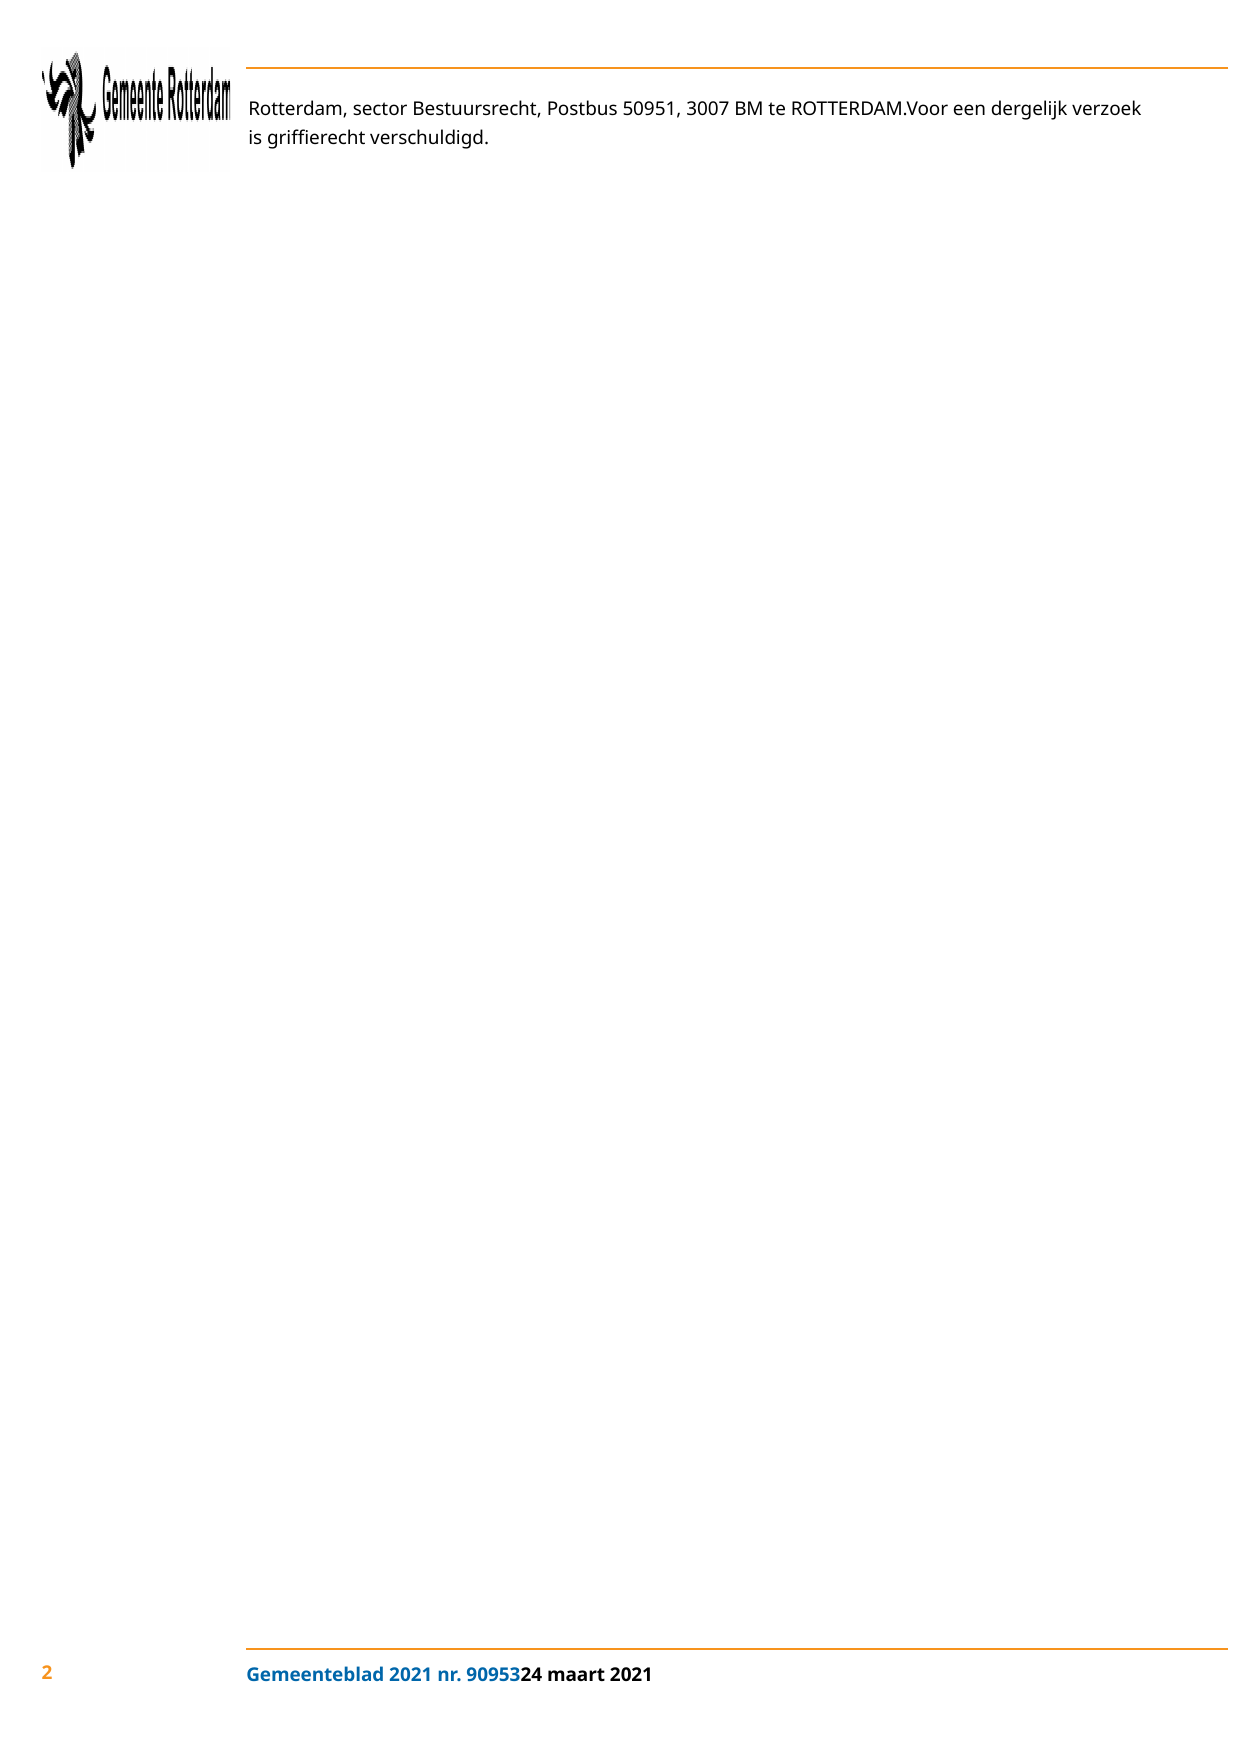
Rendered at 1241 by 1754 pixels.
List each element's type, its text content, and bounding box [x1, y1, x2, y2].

text Rotterdam, sector Bestuursrecht, Postbus 50951, 3007 BM te ROTTERDAM.Voor een dergelijk verzoek is griffierecht verschuldigd. [248, 95, 1152, 150]
picture [41, 47, 231, 172]
